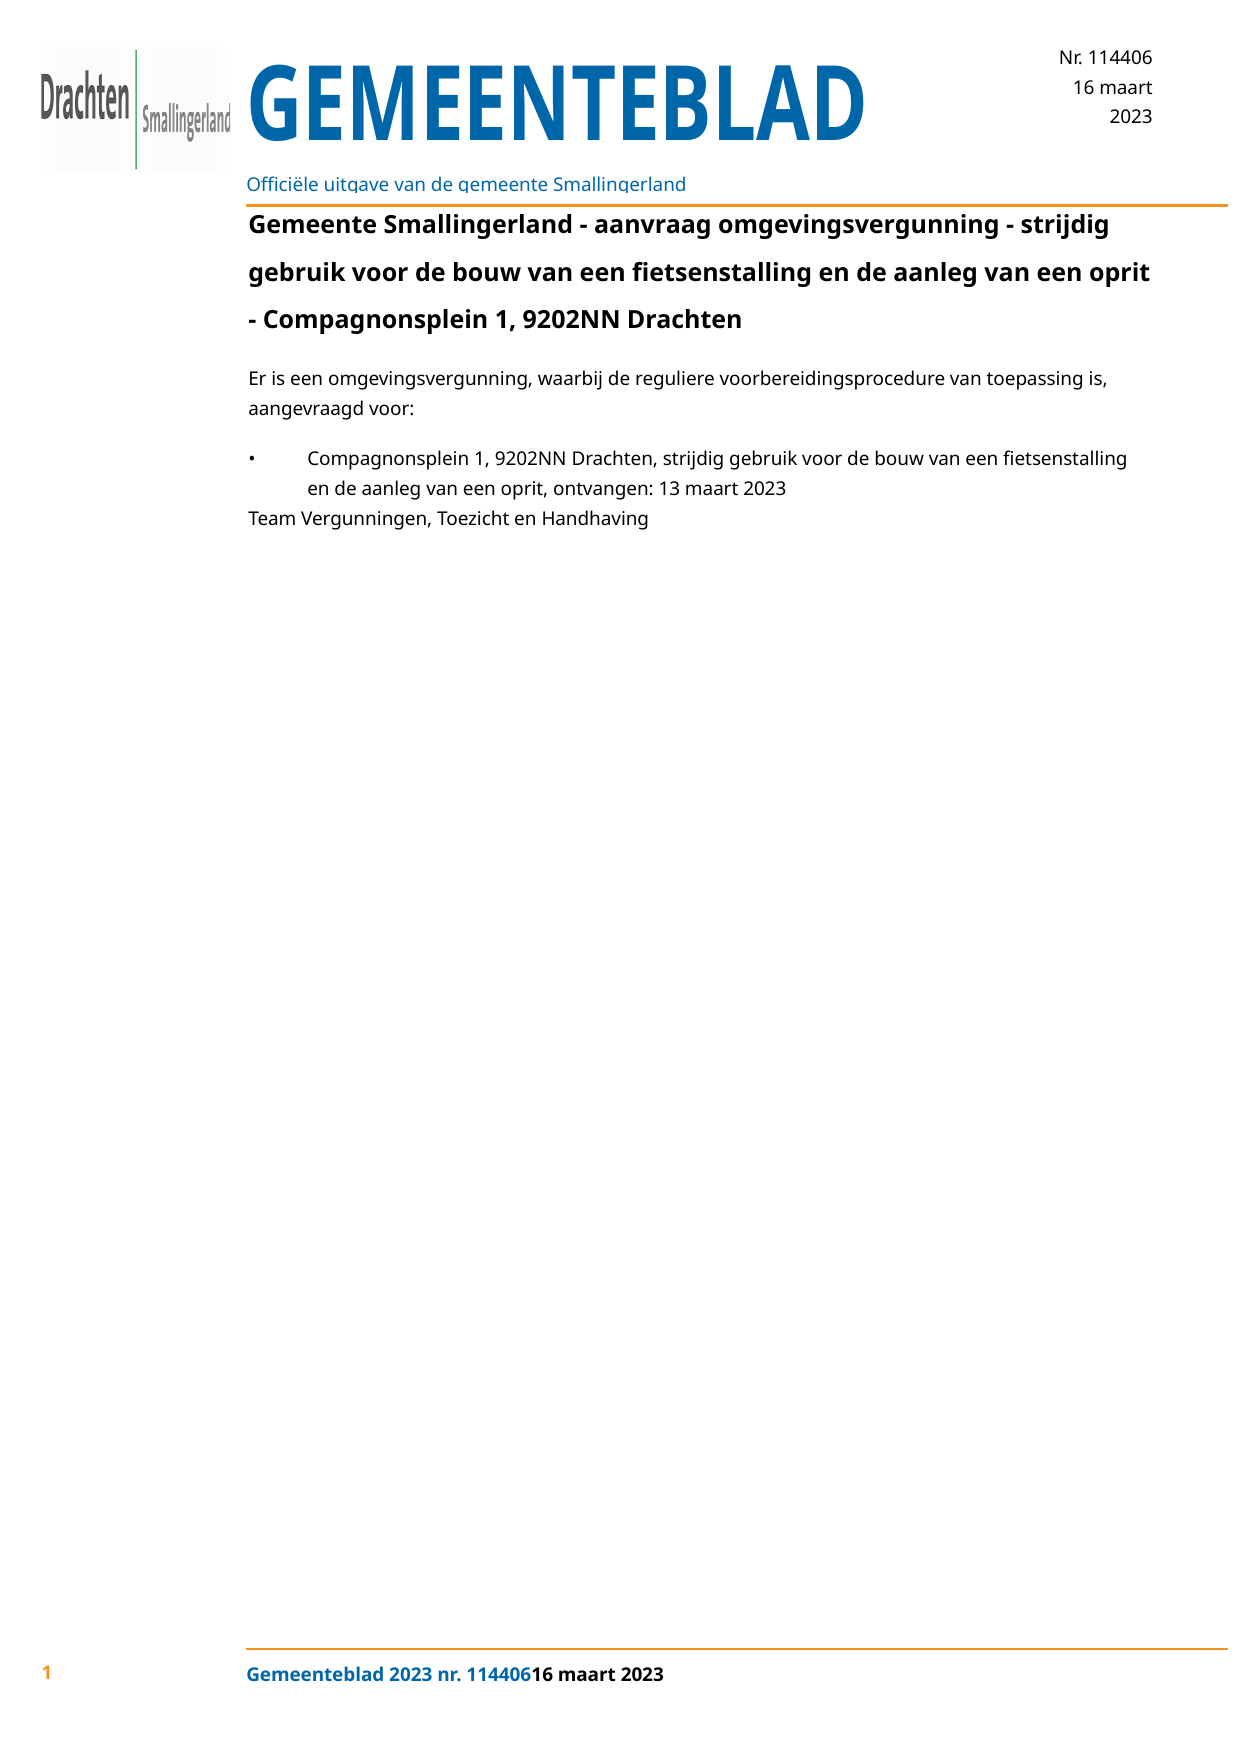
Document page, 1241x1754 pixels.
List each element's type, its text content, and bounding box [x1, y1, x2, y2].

picture [41, 47, 231, 172]
text Er is een omgevingsvergunning, waarbij de reguliere voorbereidingsprocedure van toepassing is, aangevraagd voor: [248, 366, 1152, 421]
list Compagnonsplein 1, 9202NN Drachten, strijdig gebruik voor de bouw van een fietsenstalling en de aanleg van een oprit, ontvangen: 13 maart 2023 [248, 446, 1152, 501]
text Gemeente Smallingerland - aanvraag omgevingsvergunning - strijdig gebruik voor de bouw van een fietsenstalling en de aanleg van een oprit - Compagnonsplein 1, 9202NN Drachten [248, 207, 1152, 336]
text Team Vergunningen, Toezicht en Handhaving [248, 505, 1152, 530]
